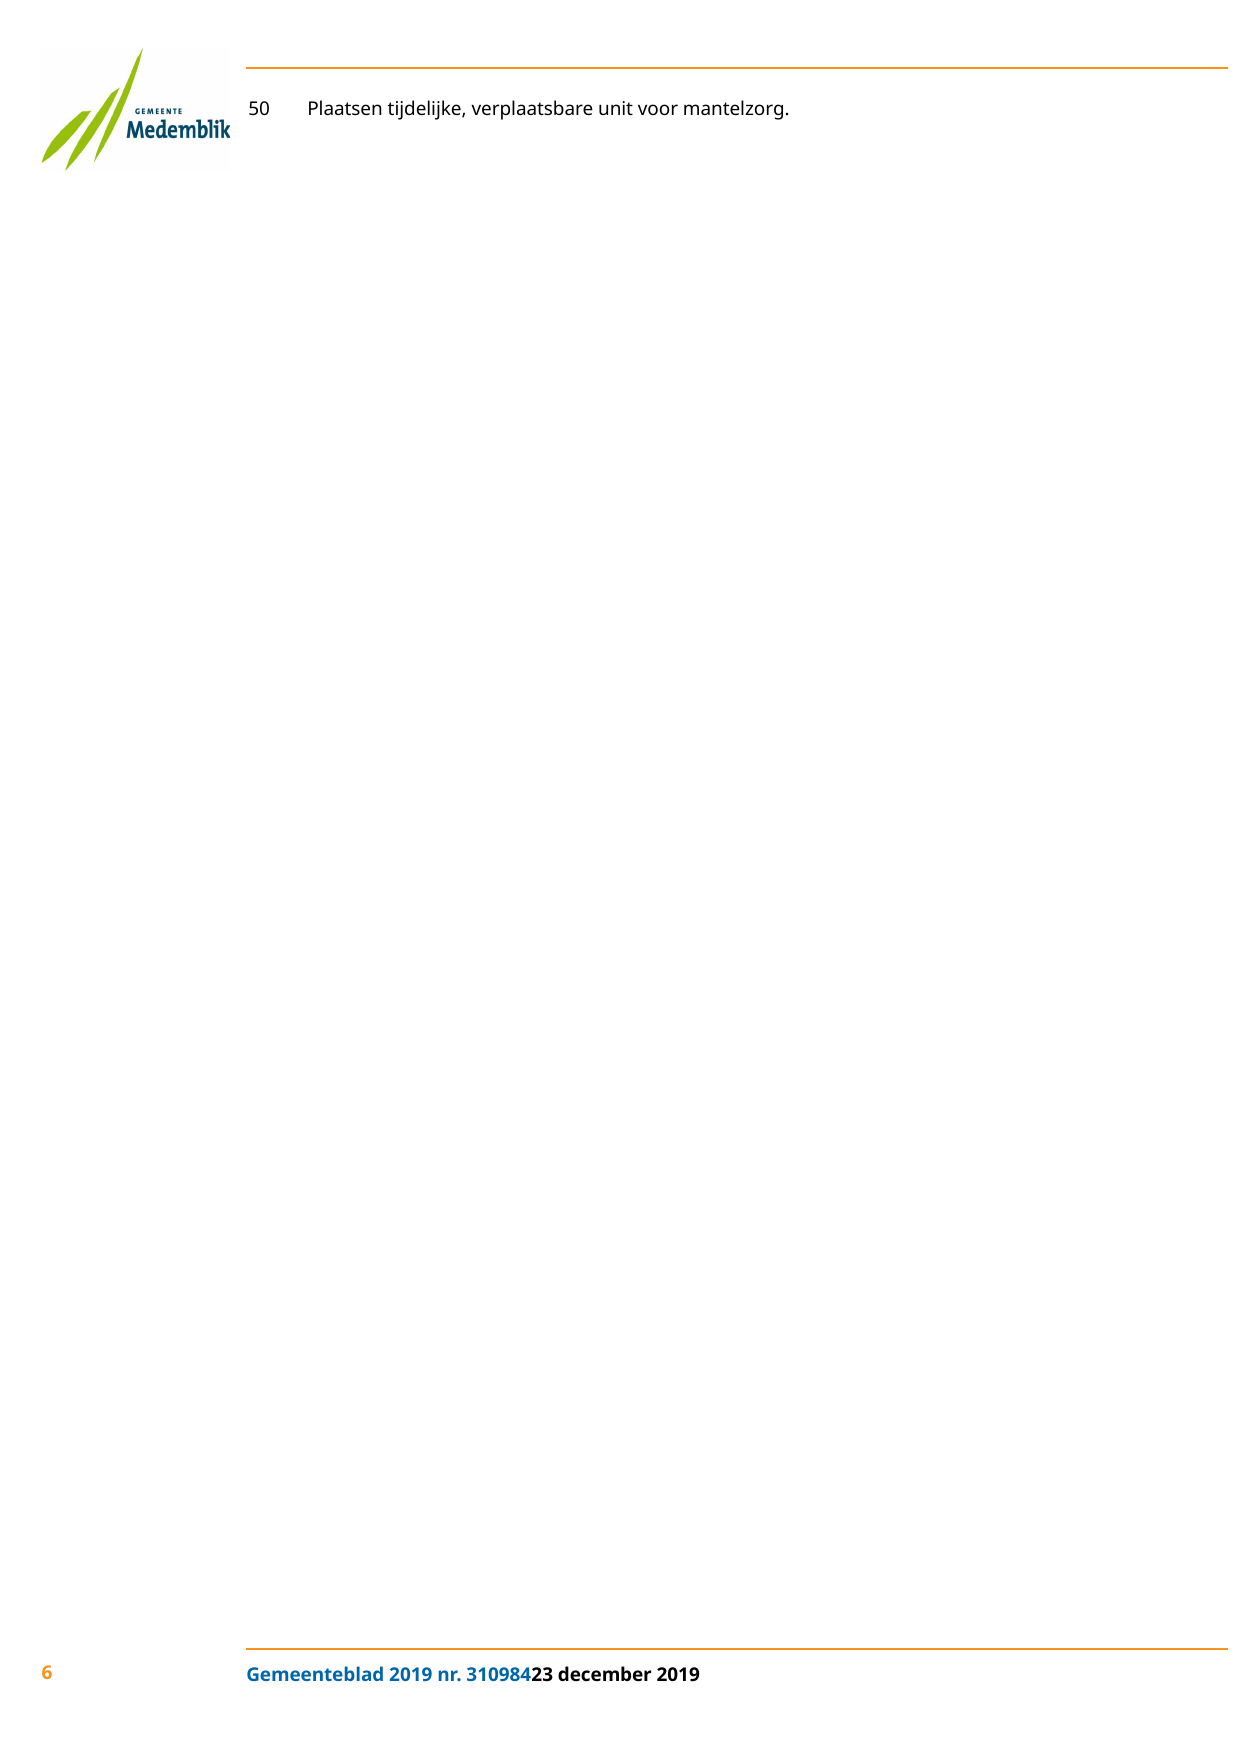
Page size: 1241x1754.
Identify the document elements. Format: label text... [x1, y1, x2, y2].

list Plaatsen tijdelijke, verplaatsbare unit voor mantelzorg. [248, 95, 1152, 121]
picture [41, 47, 231, 172]
